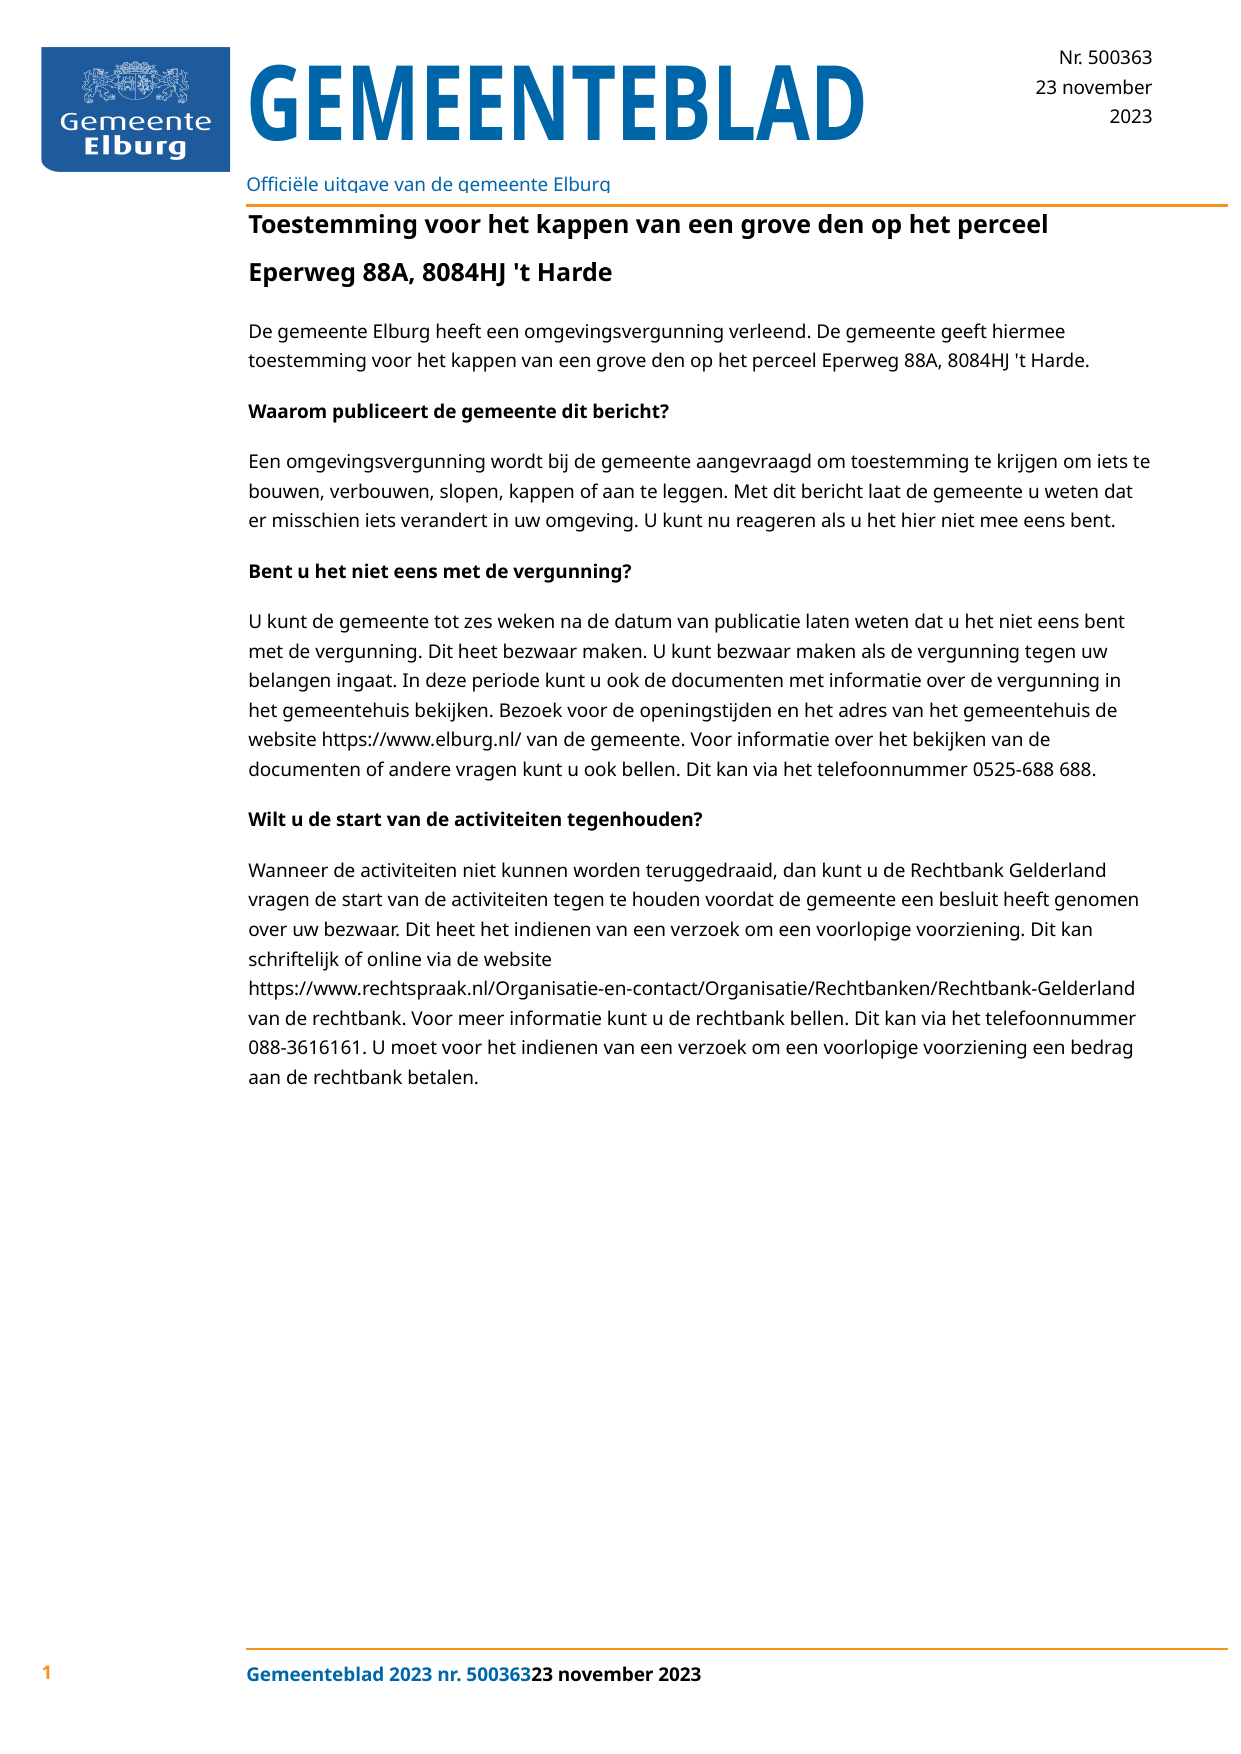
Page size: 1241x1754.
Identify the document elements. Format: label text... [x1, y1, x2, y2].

text Wanneer de activiteiten niet kunnen worden teruggedraaid, dan kunt u de Rechtbank Gelderland vragen de start van de activiteiten tegen te houden voordat de gemeente een besluit heeft genomen over uw bezwaar. Dit heet het indienen van een verzoek om een voorlopige voorziening. Dit kan schriftelijk of online via de website https://www.rechtspraak.nl/Organisatie-en-contact/Organisatie/Rechtbanken/Rechtbank-Gelderland van de rechtbank. Voor meer informatie kunt u de rechtbank bellen. Dit kan via het telefoonnummer 088-3616161. U moet voor het indienen van een verzoek om een voorlopige voorziening een bedrag aan de rechtbank betalen. [248, 857, 1152, 1090]
text Wilt u de start van de activiteiten tegenhouden? [248, 807, 1152, 832]
text De gemeente Elburg heeft een omgevingsvergunning verleend. De gemeente geeft hiermee toestemming voor het kappen van een grove den op het perceel Eperweg 88A, 8084HJ 't Harde. [248, 318, 1152, 373]
text Bent u het niet eens met de vergunning? [248, 558, 1152, 584]
text Toestemming voor het kappen van een grove den op het perceel Eperweg 88A, 8084HJ 't Harde [248, 207, 1152, 288]
text Waarom publiceert de gemeente dit bericht? [248, 398, 1152, 424]
picture [41, 47, 231, 172]
text U kunt de gemeente tot zes weken na de datum van publicatie laten weten dat u het niet eens bent met de vergunning. Dit heet bezwaar maken. U kunt bezwaar maken als de vergunning tegen uw belangen ingaat. In deze periode kunt u ook de documenten met informatie over de vergunning in het gemeentehuis bekijken. Bezoek voor de openingstijden en het adres van het gemeentehuis de website https://www.elburg.nl/ van de gemeente. Voor informatie over het bekijken van de documenten of andere vragen kunt u ook bellen. Dit kan via het telefoonnummer 0525-688 688. [248, 608, 1152, 782]
text Een omgevingsvergunning wordt bij de gemeente aangevraagd om toestemming te krijgen om iets te bouwen, verbouwen, slopen, kappen of aan te leggen. Met dit bericht laat de gemeente u weten dat er misschien iets verandert in uw omgeving. U kunt nu reageren als u het hier niet mee eens bent. [248, 448, 1152, 533]
